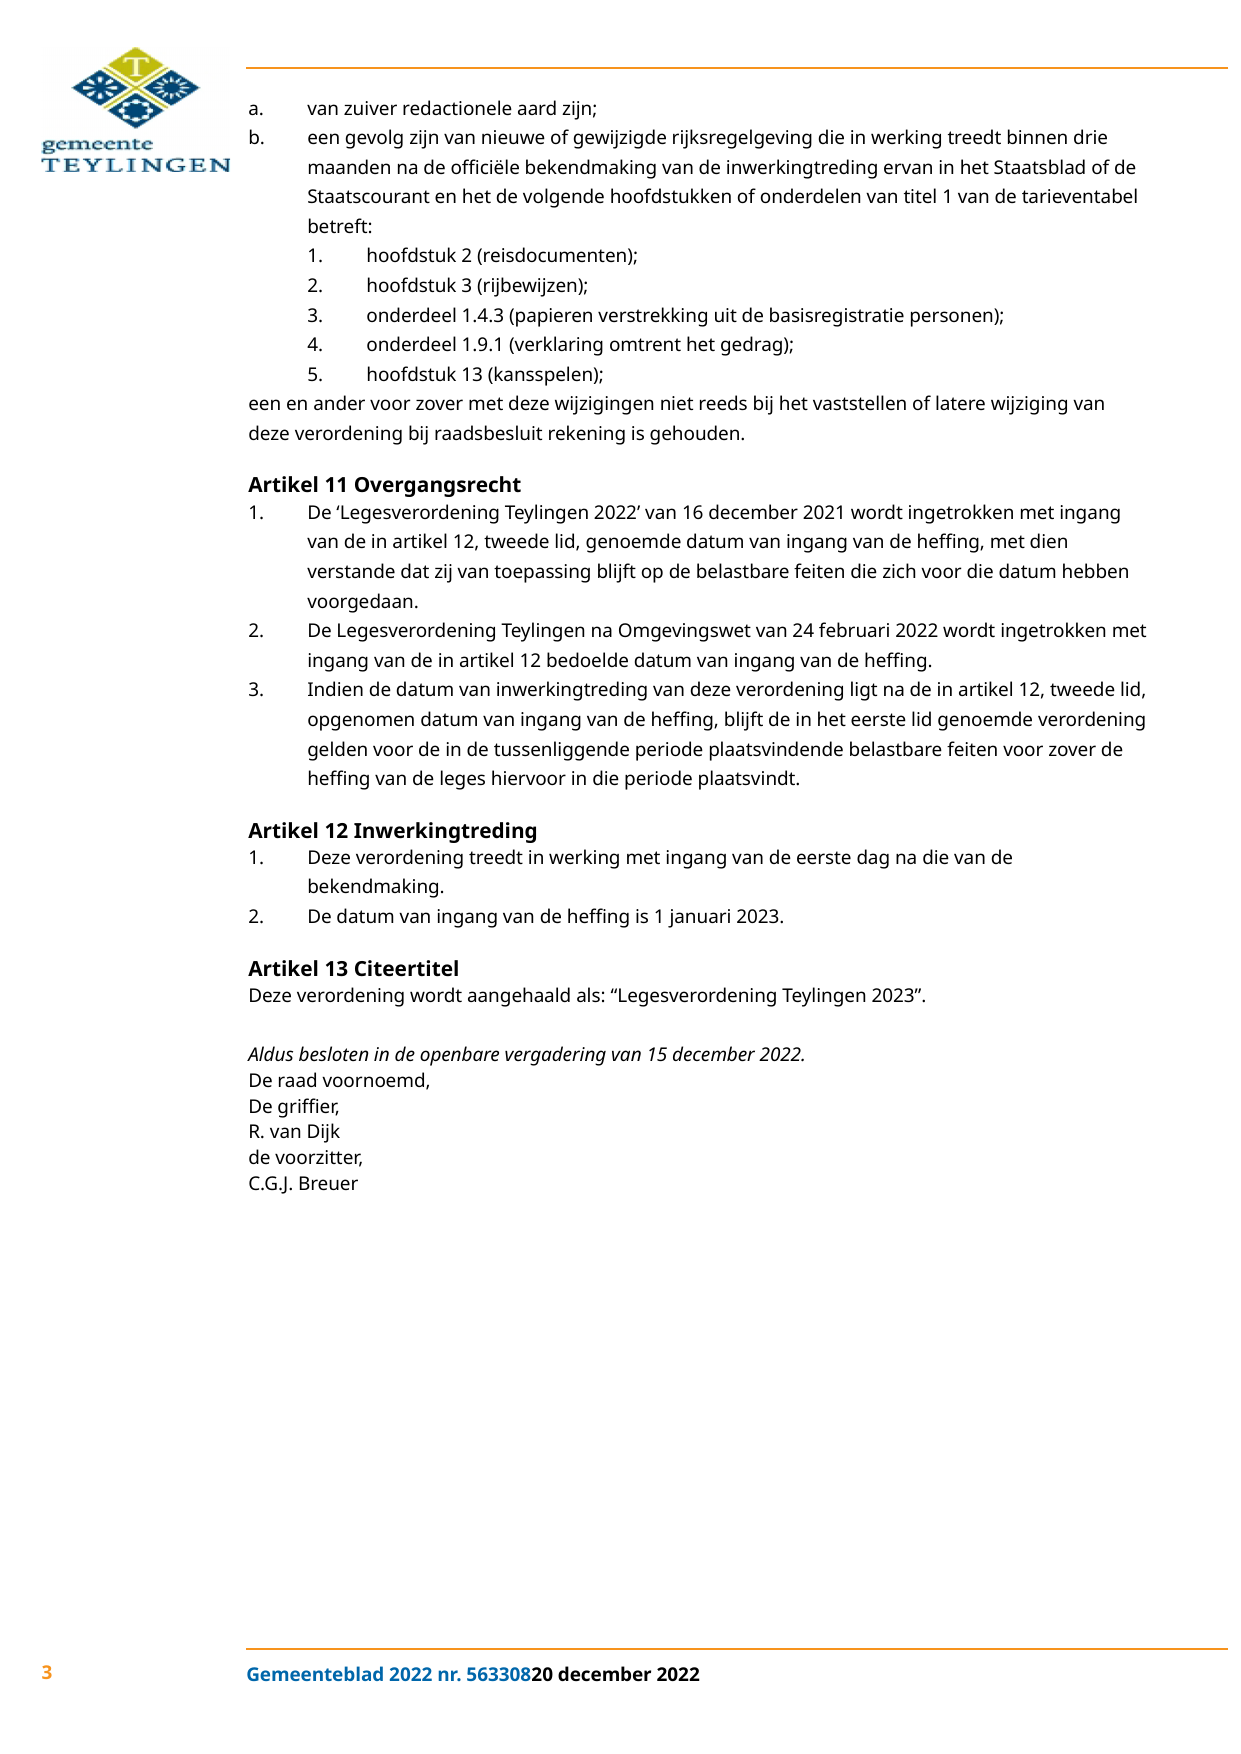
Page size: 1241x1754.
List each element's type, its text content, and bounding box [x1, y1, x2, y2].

text Artikel 13 Citeertitel [248, 954, 1152, 982]
list Deze verordening treedt in werking met ingang van de eerste dag na die van de bekendmaking. [248, 844, 1152, 899]
text De griffier, [248, 1093, 1152, 1118]
list Indien de datum van inwerkingtreding van deze verordening ligt na de in artikel 12, tweede lid, opgenomen datum van ingang van de heffing, blijft de in het eerste lid genoemde verordening gelden voor de in de tussenliggende periode plaatsvindende belastbare feiten voor zover de heffing van de leges hiervoor in die periode plaatsvindt. [248, 677, 1152, 791]
text Artikel 11 Overgangsrecht [248, 471, 1152, 499]
list De Legesverordening Teylingen na Omgevingswet van 24 februari 2022 wordt ingetrokken met ingang van de in artikel 12 bedoelde datum van ingang van de heffing. [248, 617, 1152, 673]
list onderdeel 1.9.1 (verklaring omtrent het gedrag); [307, 331, 1152, 357]
text R. van Dijk [248, 1118, 1152, 1144]
list onderdeel 1.4.3 (papieren verstrekking uit de basisregistratie personen); [307, 302, 1152, 328]
list De datum van ingang van de heffing is 1 januari 2023. [248, 903, 1152, 929]
list hoofdstuk 2 (reisdocumenten); [307, 243, 1152, 268]
text Aldus besloten in de openbare vergadering van 15 december 2022. [248, 1041, 1152, 1067]
text De raad voornoemd, [248, 1067, 1152, 1093]
list hoofdstuk 13 (kansspelen); [307, 361, 1152, 387]
list een gevolg zijn van nieuwe of gewijzigde rijksregelgeving die in werking treedt binnen drie maanden na de officiële bekendmaking van de inwerkingtreding ervan in het Staatsblad of de Staatscourant en het de volgende hoofdstukken of onderdelen van titel 1 van de tarieventabel betreft: [248, 124, 1152, 239]
picture [41, 47, 231, 172]
list hoofdstuk 3 (rijbewijzen); [307, 272, 1152, 298]
text C.G.J. Breuer [248, 1170, 1152, 1196]
text Artikel 12 Inwerkingtreding [248, 816, 1152, 844]
list De ‘Legesverordening Teylingen 2022’ van 16 december 2021 wordt ingetrokken met ingang van de in artikel 12, tweede lid, genoemde datum van ingang van de heffing, met dien verstande dat zij van toepassing blijft op de belastbare feiten die zich voor die datum hebben voorgedaan. [248, 499, 1152, 613]
text de voorzitter, [248, 1144, 1152, 1170]
text een en ander voor zover met deze wijzigingen niet reeds bij het vaststellen of latere wijziging van deze verordening bij raadsbesluit rekening is gehouden. [248, 391, 1152, 446]
text Deze verordening wordt aangehaald als: “Legesverordening Teylingen 2023”. [248, 982, 1152, 1008]
list van zuiver redactionele aard zijn; [248, 95, 1152, 121]
